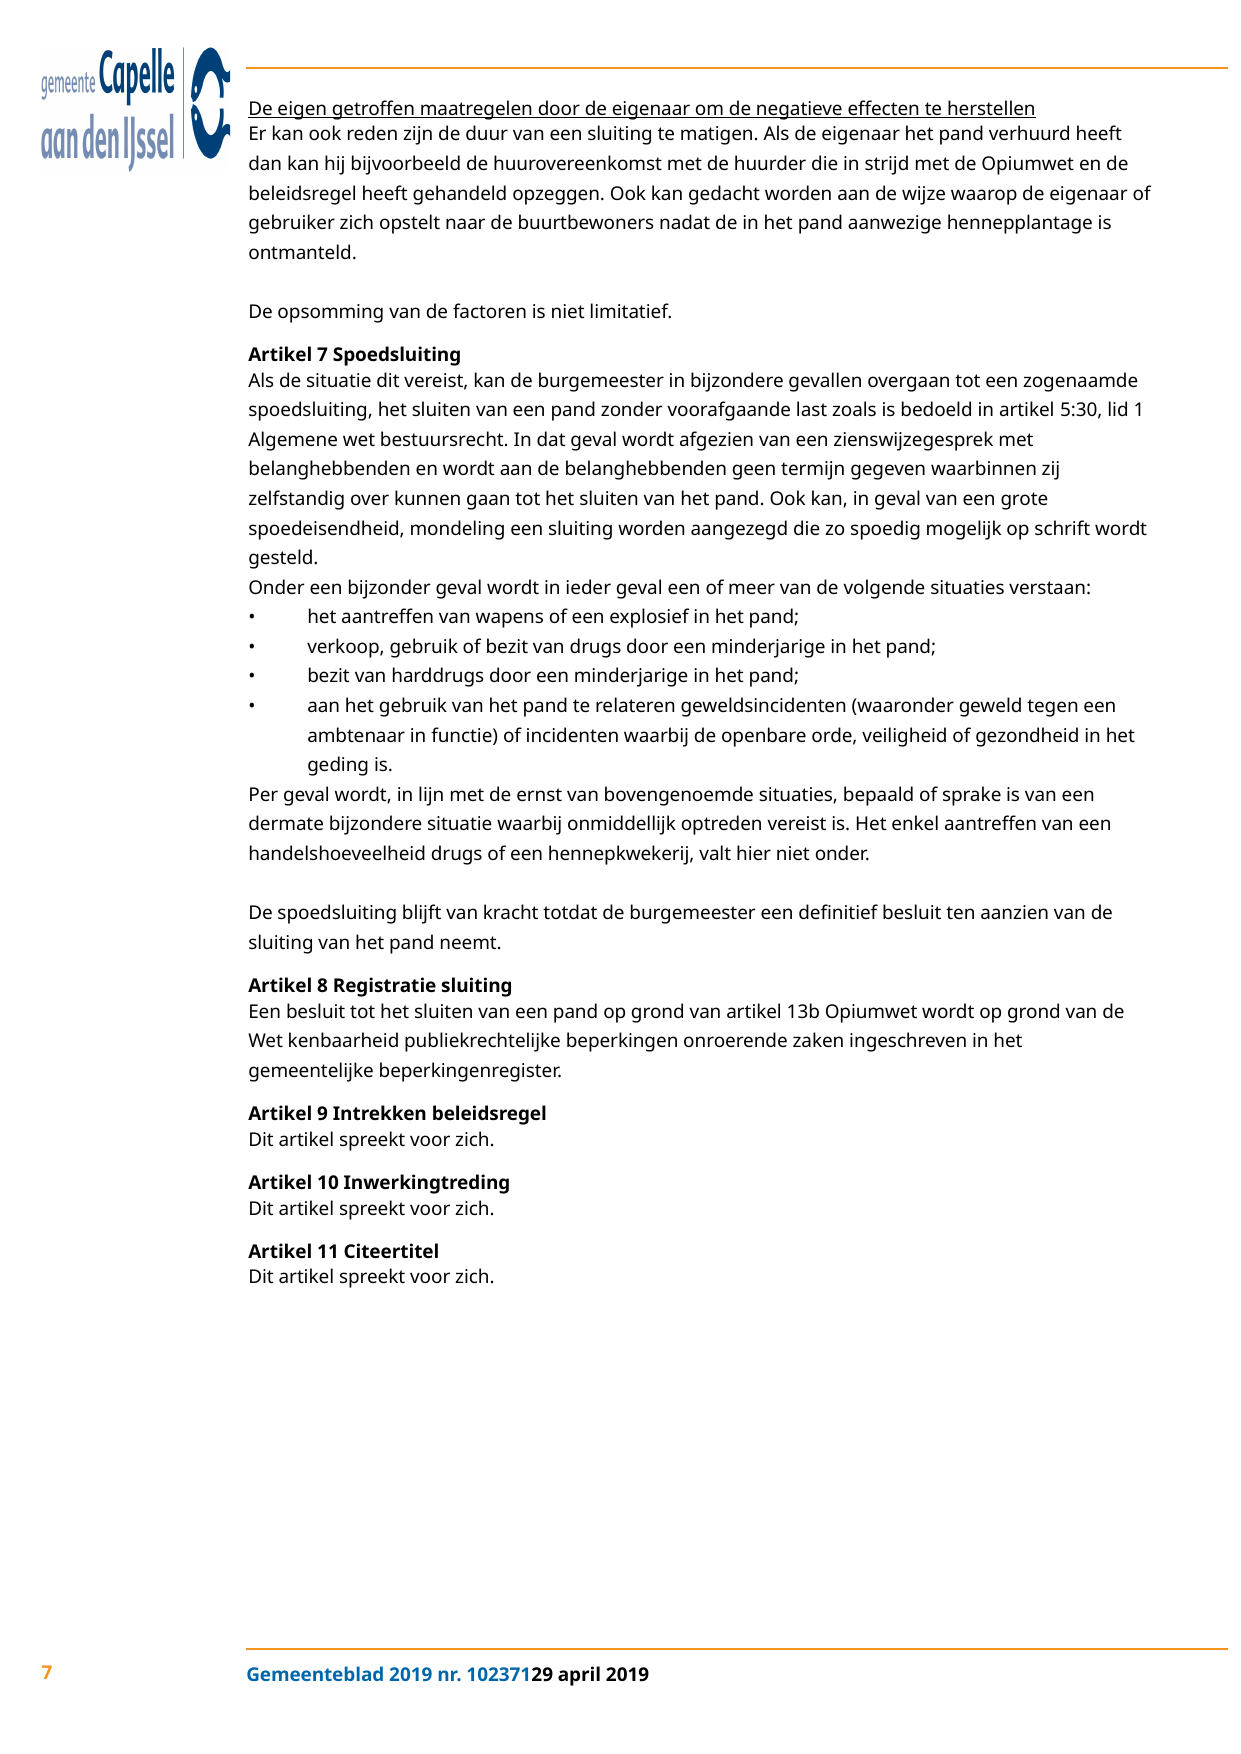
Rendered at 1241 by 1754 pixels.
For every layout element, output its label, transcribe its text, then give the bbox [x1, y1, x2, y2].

text Dit artikel spreekt voor zich. [248, 1195, 1152, 1220]
text De opsomming van de factoren is niet limitatief. [248, 298, 1152, 324]
list bezit van harddrugs door een minderjarige in het pand; [248, 663, 1152, 688]
text Dit artikel spreekt voor zich. [248, 1263, 1152, 1289]
text Artikel 7 Spoedsluiting [248, 341, 1152, 367]
text De eigen getroffen maatregelen door de eigenaar om de negatieve effecten te herstellen [248, 95, 1152, 121]
text Er kan ook reden zijn de duur van een sluiting te matigen. Als de eigenaar het pand verhuurd heeft dan kan hij bijvoorbeeld de huurovereenkomst met de huurder die in strijd met de Opiumwet en de beleidsregel heeft gehandeld opzeggen. Ook kan gedacht worden aan de wijze waarop de eigenaar of gebruiker zich opstelt naar de buurtbewoners nadat de in het pand aanwezige hennepplantage is ontmanteld. [248, 121, 1152, 264]
text Artikel 9 Intrekken beleidsregel [248, 1100, 1152, 1126]
text Een besluit tot het sluiten van een pand op grond van artikel 13b Opiumwet wordt op grond van de Wet kenbaarheid publiekrechtelijke beperkingen onroerende zaken ingeschreven in het gemeentelijke beperkingenregister. [248, 998, 1152, 1083]
text Onder een bijzonder geval wordt in ieder geval een of meer van de volgende situaties verstaan: [248, 574, 1152, 600]
picture [41, 47, 231, 172]
text Dit artikel spreekt voor zich. [248, 1126, 1152, 1152]
text De spoedsluiting blijft van kracht totdat de burgemeester een definitief besluit ten aanzien van de sluiting van het pand neemt. [248, 899, 1152, 955]
text Artikel 10 Inwerkingtreding [248, 1169, 1152, 1195]
text Artikel 8 Registratie sluiting [248, 972, 1152, 998]
list het aantreffen van wapens of een explosief in het pand; [248, 603, 1152, 629]
list aan het gebruik van het pand te relateren geweldsincidenten (waaronder geweld tegen een ambtenaar in functie) of incidenten waarbij de openbare orde, veiligheid of gezondheid in het geding is. [248, 692, 1152, 777]
text Per geval wordt, in lijn met de ernst van bovengenoemde situaties, bepaald of sprake is van een dermate bijzondere situatie waarbij onmiddellijk optreden vereist is. Het enkel aantreffen van een handelshoeveelheid drugs of een hennepkwekerij, valt hier niet onder. [248, 781, 1152, 866]
list verkoop, gebruik of bezit van drugs door een minderjarige in het pand; [248, 633, 1152, 659]
text Als de situatie dit vereist, kan de burgemeester in bijzondere gevallen overgaan tot een zogenaamde spoedsluiting, het sluiten van een pand zonder voorafgaande last zoals is bedoeld in artikel 5:30, lid 1 Algemene wet bestuursrecht. In dat geval wordt afgezien van een zienswijzegesprek met belanghebbenden en wordt aan de belanghebbenden geen termijn gegeven waarbinnen zij zelfstandig over kunnen gaan tot het sluiten van het pand. Ook kan, in geval van een grote spoedeisendheid, mondeling een sluiting worden aangezegd die zo spoedig mogelijk op schrift wordt gesteld. [248, 367, 1152, 570]
text Artikel 11 Citeertitel [248, 1238, 1152, 1263]
